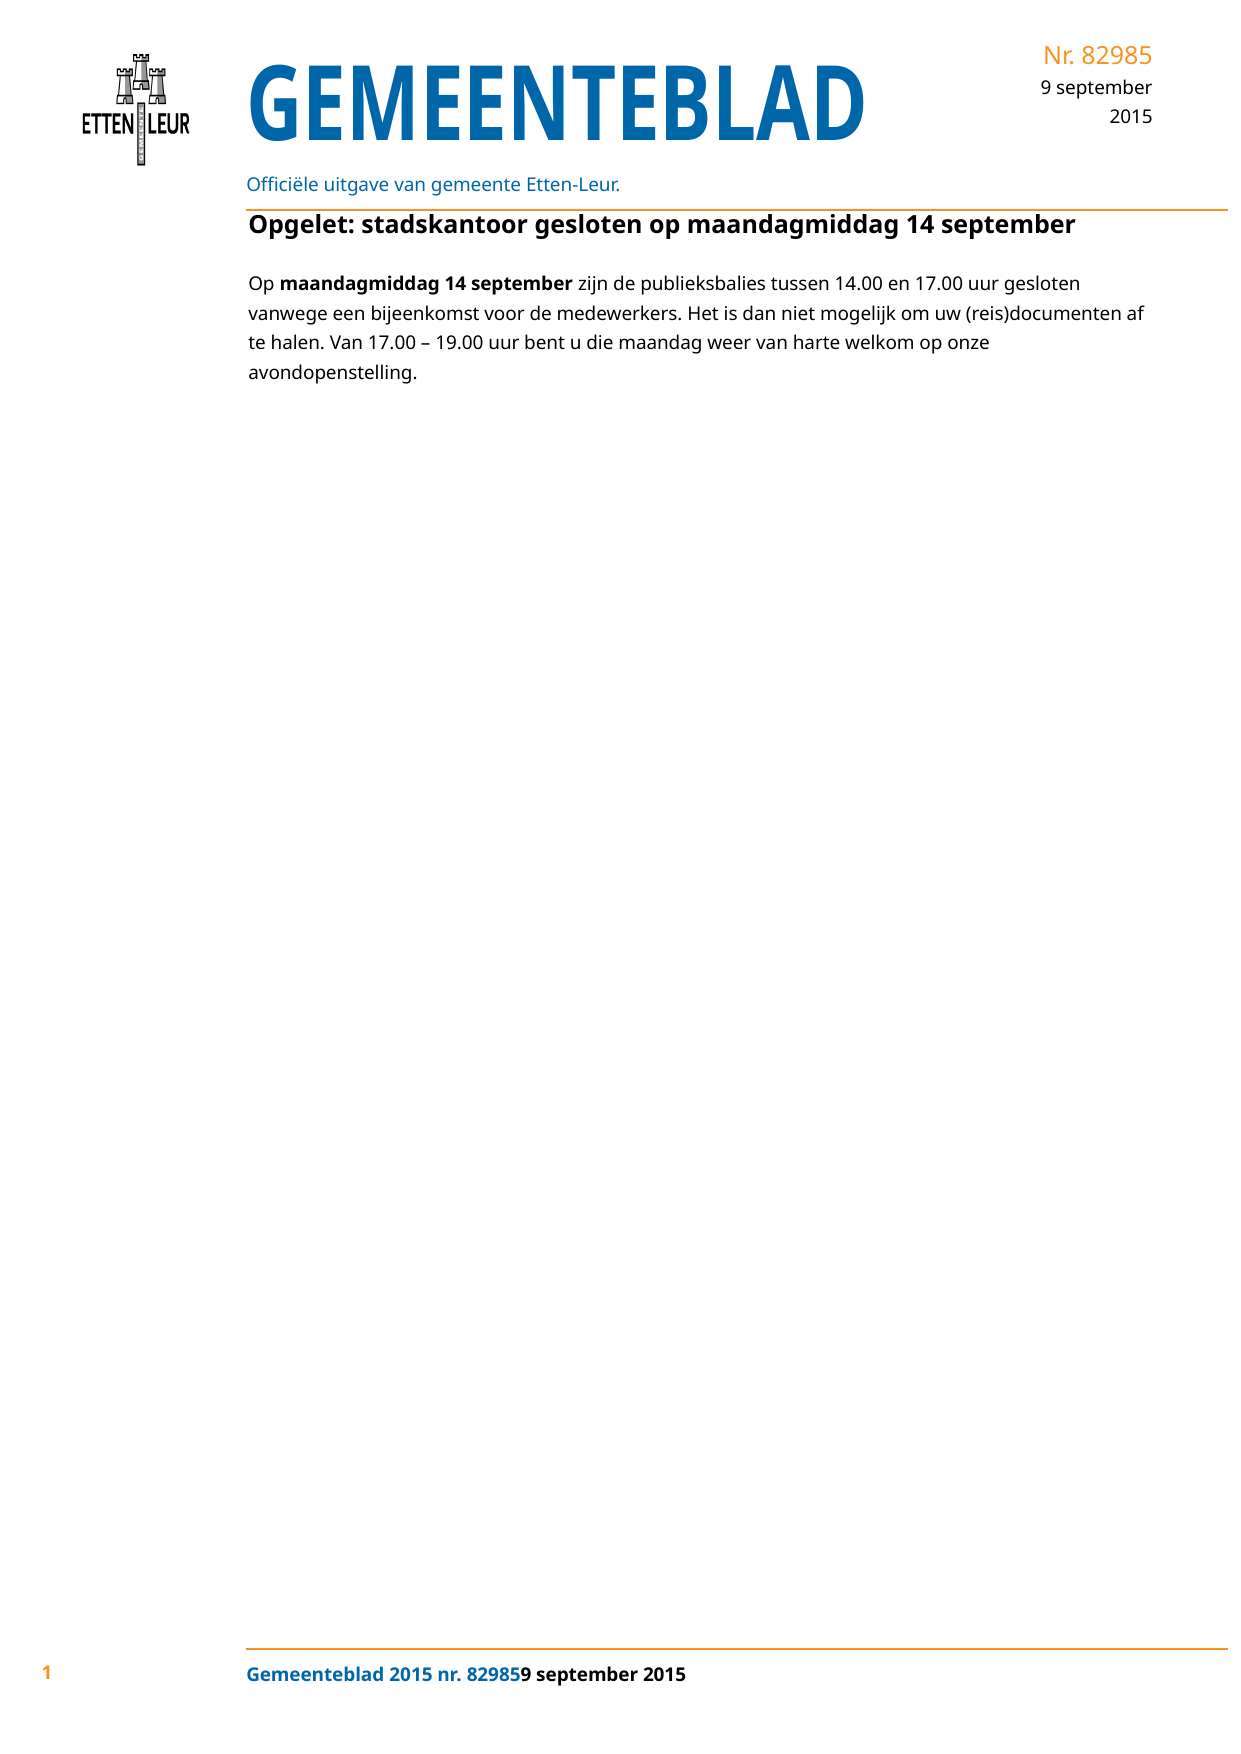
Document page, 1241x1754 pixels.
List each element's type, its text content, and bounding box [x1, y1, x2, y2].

text Opgelet: stadskantoor gesloten op maandagmiddag 14 september [248, 211, 1152, 241]
picture [41, 47, 231, 172]
text Op maandagmiddag 14 september zijn de publieksbalies tussen 14.00 en 17.00 uur gesloten vanwege een bijeenkomst voor de medewerkers. Het is dan niet mogelijk om uw (reis)documenten af te halen. Van 17.00 – 19.00 uur bent u die maandag weer van harte welkom op onze avondopenstelling. [248, 270, 1152, 385]
